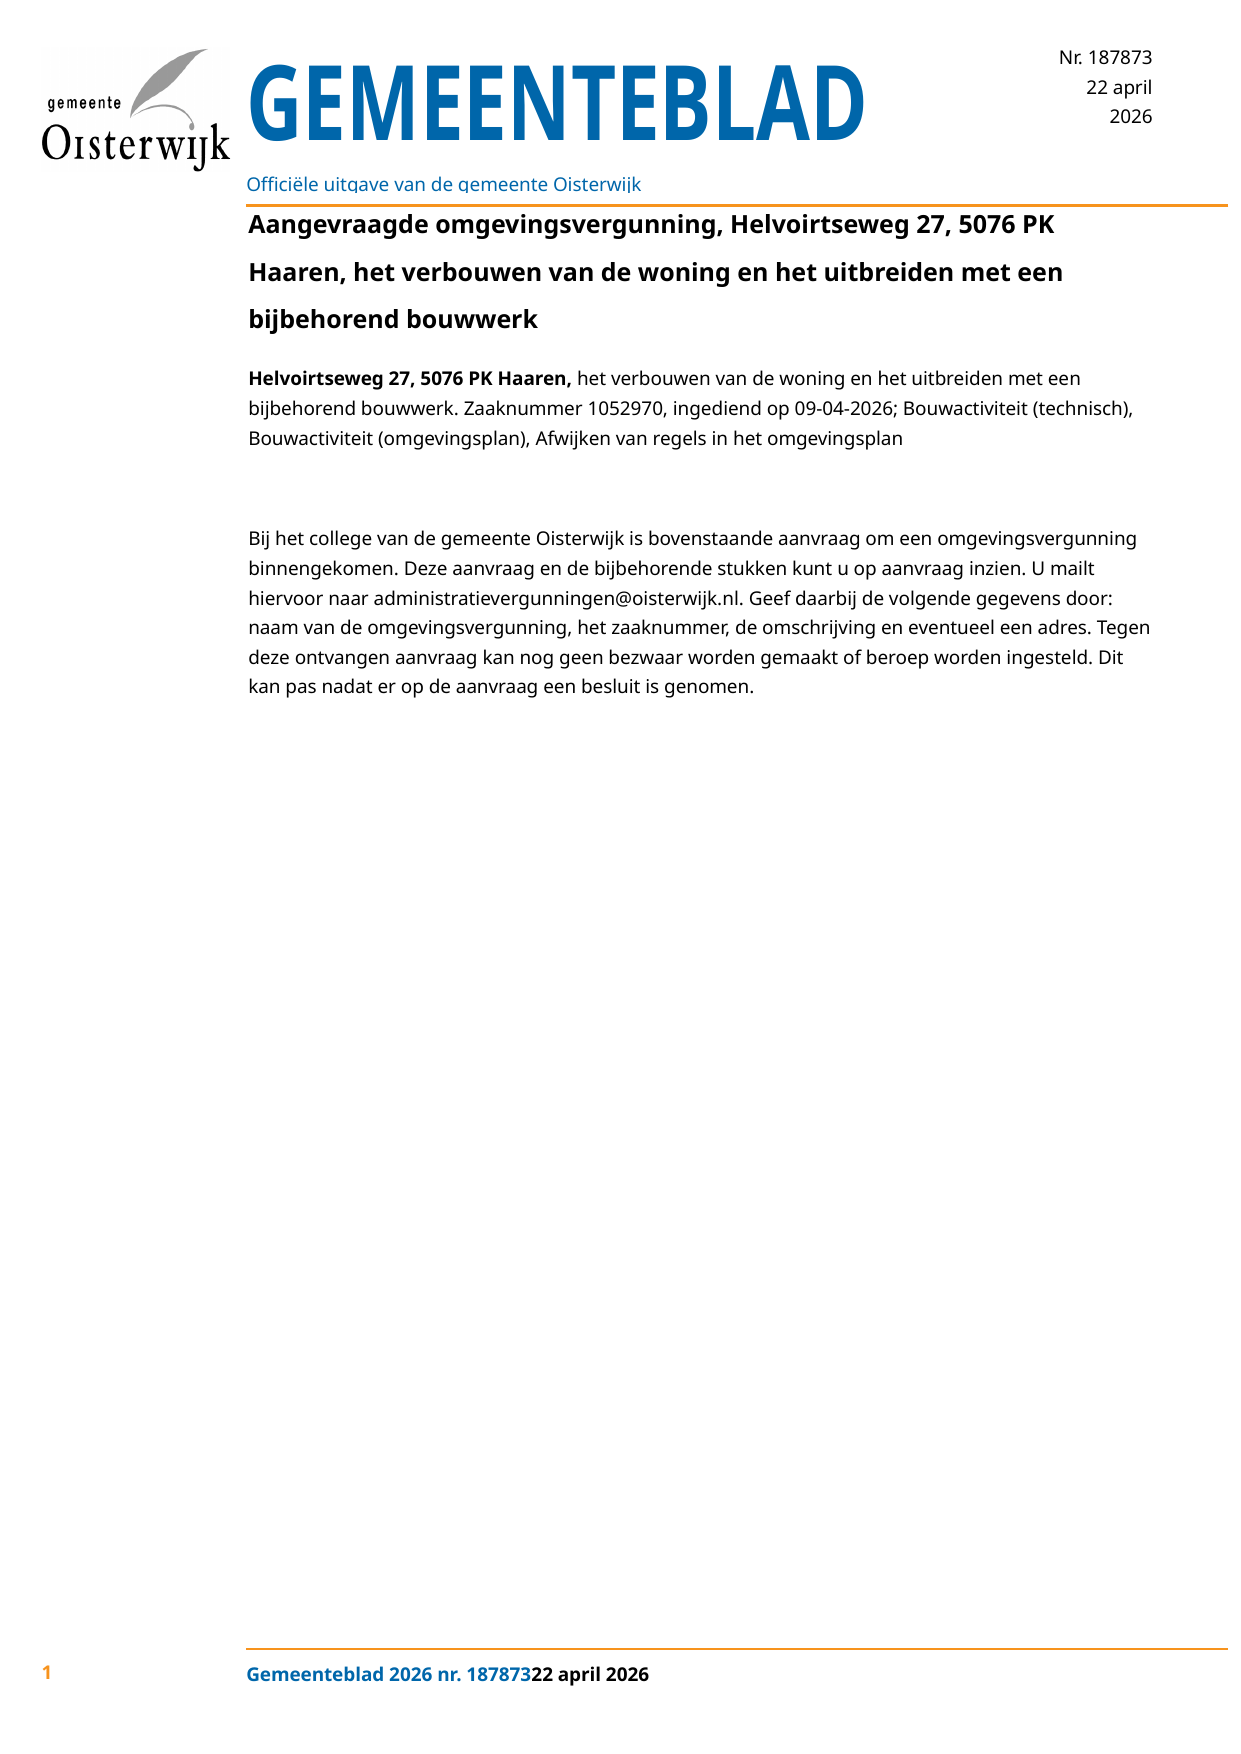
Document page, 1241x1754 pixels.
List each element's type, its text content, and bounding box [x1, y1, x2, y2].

text Aangevraagde omgevingsvergunning, Helvoirtseweg 27, 5076 PK Haaren, het verbouwen van de woning en het uitbreiden met een bijbehorend bouwwerk [248, 207, 1152, 336]
picture [41, 47, 231, 172]
text Helvoirtseweg 27, 5076 PK Haaren, het verbouwen van de woning en het uitbreiden met een bijbehorend bouwwerk. Zaaknummer 1052970, ingediend op 09-04-2026; Bouwactiviteit (technisch), Bouwactiviteit (omgevingsplan), Afwijken van regels in het omgevingsplan [248, 366, 1152, 450]
text Bij het college van de gemeente Oisterwijk is bovenstaande aanvraag om een omgevingsvergunning binnengekomen. Deze aanvraag en de bijbehorende stukken kunt u op aanvraag inzien. U mailt hiervoor naar administratievergunningen@oisterwijk.nl. Geef daarbij de volgende gegevens door: naam van de omgevingsvergunning, het zaaknummer, de omschrijving en eventueel een adres. Tegen deze ontvangen aanvraag kan nog geen bezwaar worden gemaakt of beroep worden ingesteld. Dit kan pas nadat er op de aanvraag een besluit is genomen. [248, 526, 1152, 699]
